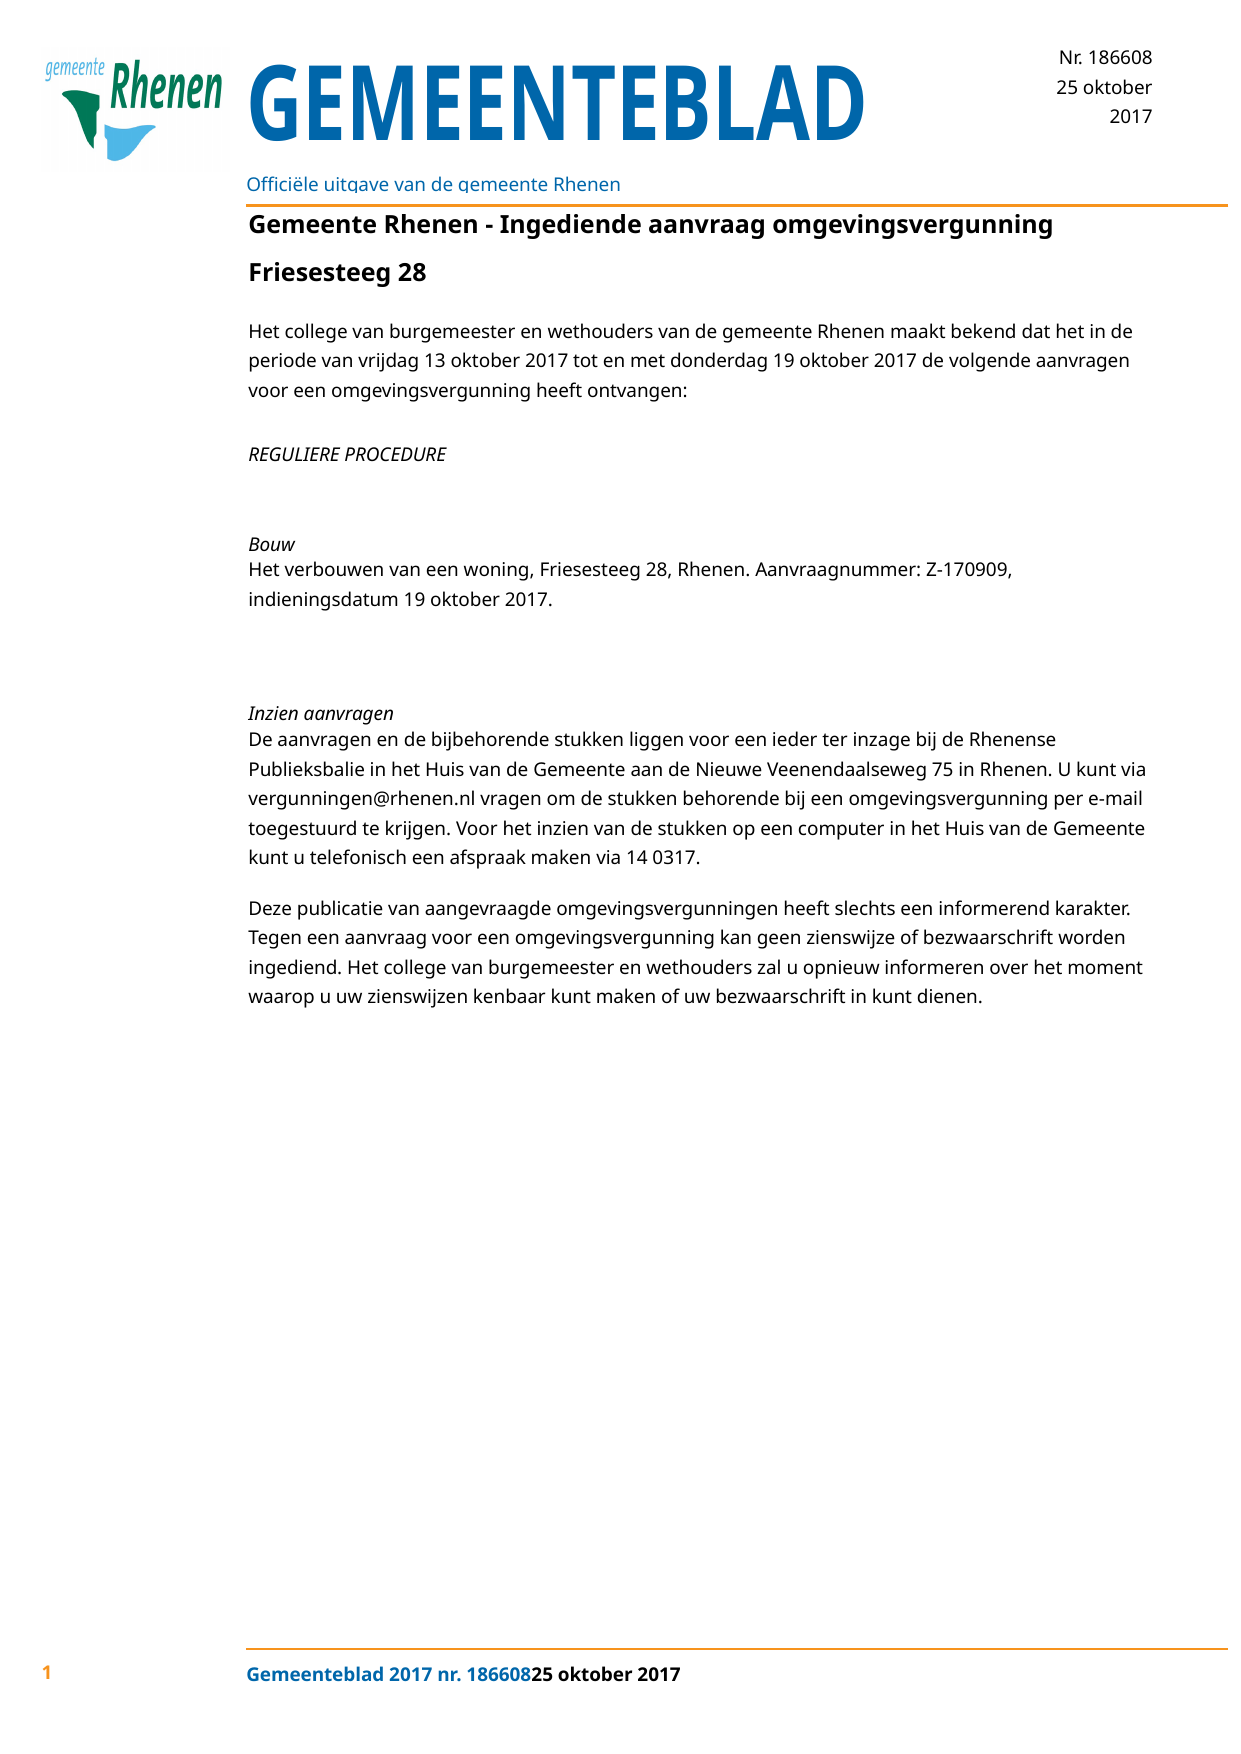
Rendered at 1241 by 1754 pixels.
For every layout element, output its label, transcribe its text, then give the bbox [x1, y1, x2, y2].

text Het college van burgemeester en wethouders van de gemeente Rhenen maakt bekend dat het in de periode van vrijdag 13 oktober 2017 tot en met donderdag 19 oktober 2017 de volgende aanvragen voor een omgevingsvergunning heeft ontvangen: [248, 318, 1152, 403]
text Inzien aanvragen [248, 700, 1152, 726]
text Gemeente Rhenen - Ingediende aanvraag omgevingsvergunning Friesesteeg 28 [248, 207, 1152, 288]
text Bouw [248, 531, 1152, 556]
picture [41, 47, 231, 172]
text REGULIERE PROCEDURE [248, 441, 1152, 467]
text De aanvragen en de bijbehorende stukken liggen voor een ieder ter inzage bij de Rhenense Publieksbalie in het Huis van de Gemeente aan de Nieuwe Veenendaalseweg 75 in Rhenen. U kunt via vergunningen@rhenen.nl vragen om de stukken behorende bij een omgevingsvergunning per e-mail toegestuurd te krijgen. Voor het inzien van de stukken op een computer in het Huis van de Gemeente kunt u telefonisch een afspraak maken via 14 0317. [248, 726, 1152, 870]
text Deze publicatie van aangevraagde omgevingsvergunningen heeft slechts een informerend karakter. Tegen een aanvraag voor een omgevingsvergunning kan geen zienswijze of bezwaarschrift worden ingediend. Het college van burgemeester en wethouders zal u opnieuw informeren over het moment waarop u uw zienswijzen kenbaar kunt maken of uw bezwaarschrift in kunt dienen. [248, 895, 1152, 1009]
text Het verbouwen van een woning, Friesesteeg 28, Rhenen. Aanvraagnummer: Z-170909, indieningsdatum 19 oktober 2017. [248, 556, 1152, 612]
